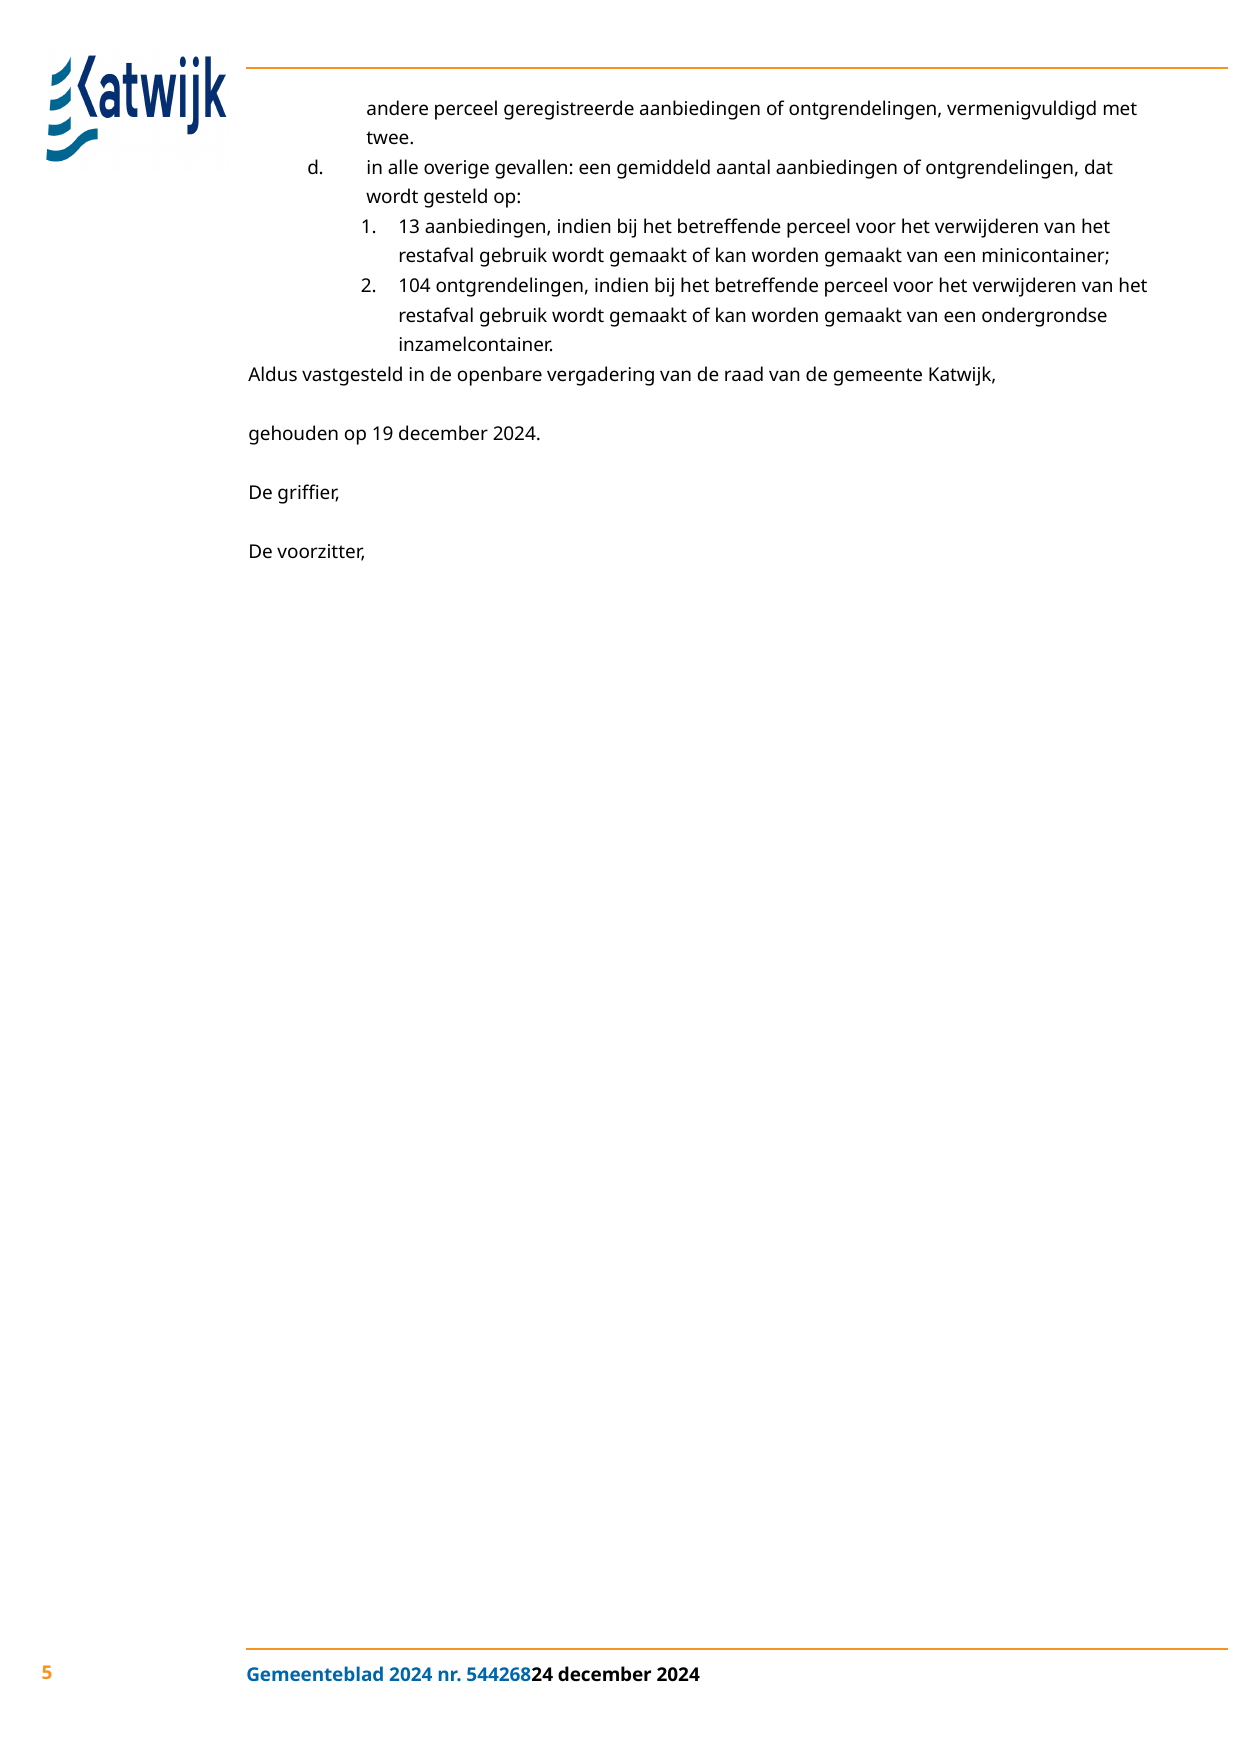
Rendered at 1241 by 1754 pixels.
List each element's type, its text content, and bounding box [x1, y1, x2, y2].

text gehouden op 19 december 2024. [248, 420, 1152, 446]
picture [41, 47, 231, 172]
text De voorzitter, [248, 538, 1152, 564]
list 104 ontgrendelingen, indien bij het betreffende perceel voor het verwijderen van het restafval gebruik wordt gemaakt of kan worden gemaakt van een ondergrondse inzamelcontainer. [361, 272, 1152, 357]
text Aldus vastgesteld in de openbare vergadering van de raad van de gemeente Katwijk, [248, 361, 1152, 387]
list in alle overige gevallen: een gemiddeld aantal aanbiedingen of ontgrendelingen, dat wordt gesteld op: [307, 154, 1152, 209]
text De griffier, [248, 479, 1152, 505]
list 13 aanbiedingen, indien bij het betreffende perceel voor het verwijderen van het restafval gebruik wordt gemaakt of kan worden gemaakt van een minicontainer; [361, 213, 1152, 268]
list andere perceel geregistreerde aanbiedingen of ontgrendelingen, vermenigvuldigd met twee. [307, 95, 1152, 150]
